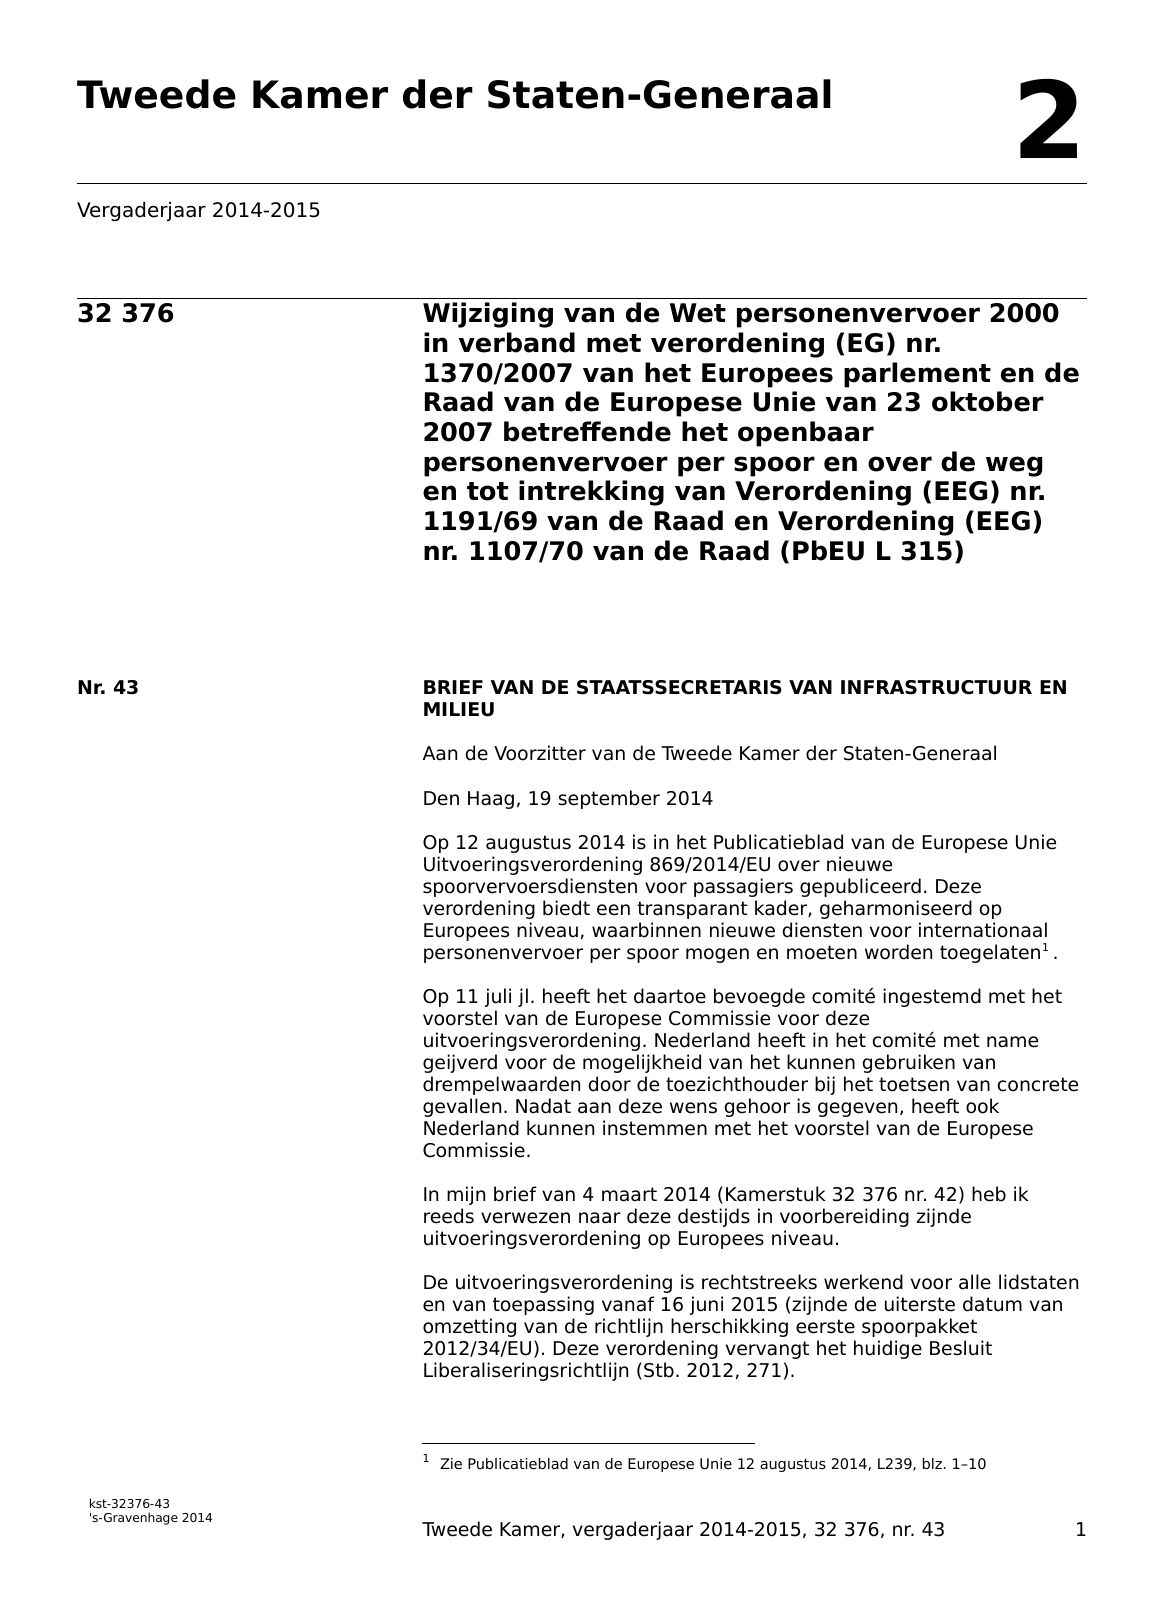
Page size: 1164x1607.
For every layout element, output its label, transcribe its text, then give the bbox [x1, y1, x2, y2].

text Aan de Voorzitter van de Tweede Kamer der Staten-Generaal [422, 743, 1087, 765]
text Op 12 augustus 2014 is in het Publicatieblad van de Europese Unie Uitvoeringsverordening 869/2014/EU over nieuwe spoorvervoersdiensten voor passagiers gepubliceerd. Deze verordening biedt een transparant kader, geharmoniseerd op Europees niveau, waarbinnen nieuwe diensten voor internationaal personenvervoer per spoor mogen en moeten worden toegelaten. [422, 832, 1087, 963]
text In mijn brief van 4 maart 2014 (Kamerstuk 32 376 nr. 42) heb ik reeds verwezen naar deze destijds in voorbereiding zijnde uitvoeringsverordening op Europees niveau. [422, 1184, 1087, 1250]
text Op 11 juli jl. heeft het daartoe bevoegde comité ingestemd met het voorstel van de Europese Commissie voor deze uitvoeringsverordening. Nederland heeft in het comité met name geijverd voor de mogelijkheid van het kunnen gebruiken van drempelwaarden door de toezichthouder bij het toetsen van concrete gevallen. Nadat aan deze wens gehoor is gegeven, heeft ook Nederland kunnen instemmen met het voorstel van de Europese Commissie. [422, 986, 1087, 1162]
table_header Tweede Kamer der Staten-Generaal [77, 59, 886, 183]
text 's-Gravenhage 2014 [88, 1511, 323, 1525]
table_header 2 [886, 59, 1087, 183]
table_cell Vergaderjaar 2014-2015 [77, 184, 1087, 298]
text Zie Publicatieblad van de Europese Unie 12 augustus 2014, L239, blz. 1–10 [422, 1452, 1087, 1474]
text kst-32376-43 [88, 1497, 323, 1511]
subtitle Nr. 43 BRIEF VAN DE STAATSSECRETARIS VAN INFRASTRUCTUUR EN MILIEU [77, 677, 1087, 721]
text Den Haag, 19 september 2014 [422, 787, 1087, 809]
text De uitvoeringsverordening is rechtstreeks werkend voor alle lidstaten en van toepassing vanaf 16 juni 2015 (zijnde de uiterste datum van omzetting van de richtlijn herschikking eerste spoorpakket 2012/34/EU). Deze verordening vervangt het huidige Besluit Liberaliseringsrichtlijn (Stb. 2012, 271). [422, 1272, 1087, 1382]
subtitle 32 376 Wijziging van de Wet personenvervoer 2000 in verband met verordening (EG) nr. 1370/2007 van het Europees parlement en de Raad van de Europese Unie van 23 oktober 2007 betreffende het openbaar personenvervoer per spoor en over de weg en tot intrekking van Verordening (EEG) nr. 1191/69 van de Raad en Verordening (EEG) nr. 1107/70 van de Raad (PbEU L 315) [77, 299, 1087, 566]
